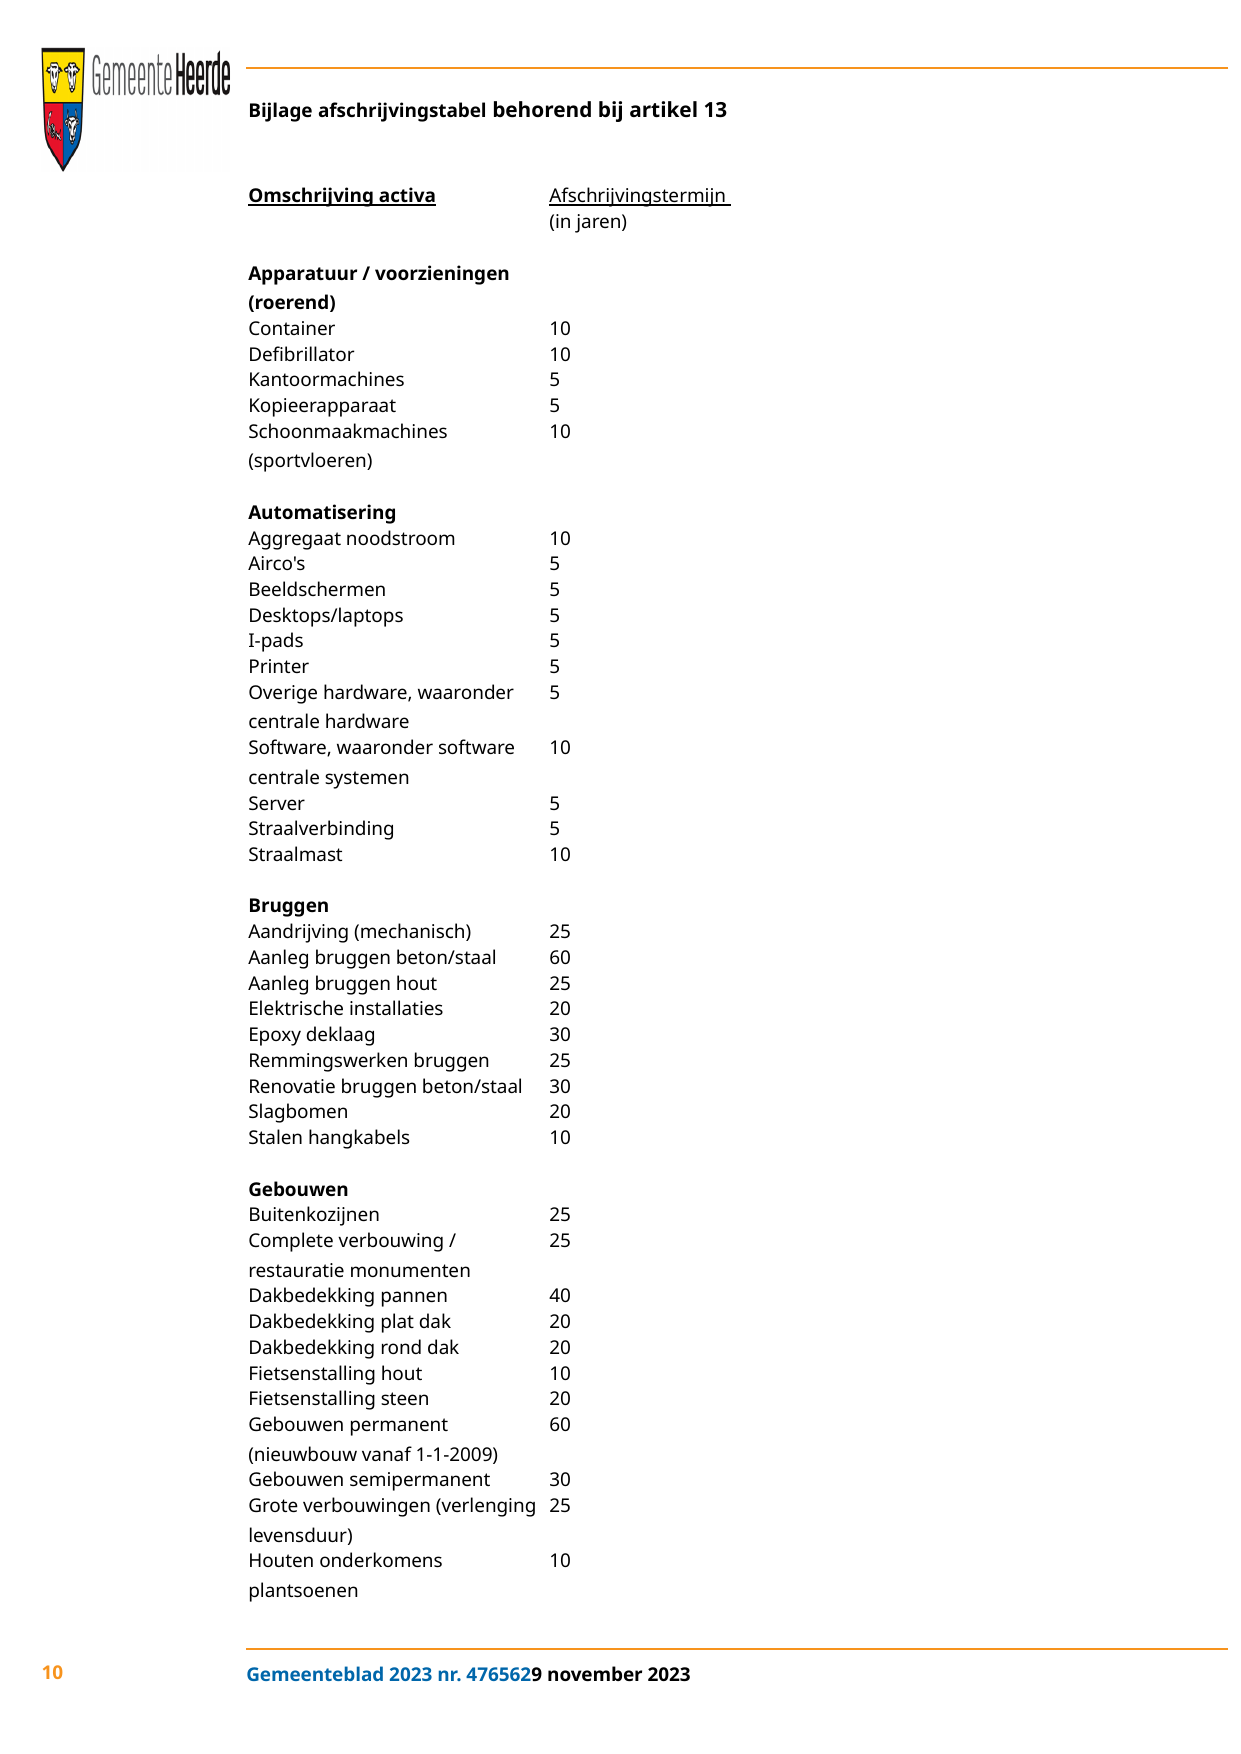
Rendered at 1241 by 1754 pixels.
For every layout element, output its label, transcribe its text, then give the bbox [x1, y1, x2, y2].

table_cell 5 [549, 551, 1152, 576]
table_cell Elektrische installaties [248, 996, 549, 1021]
table_cell Grote verbouwingen (verlenging levensduur) [248, 1492, 549, 1547]
table_cell [248, 867, 549, 893]
table_cell 5 [549, 576, 1152, 602]
table_cell Automatisering [248, 499, 549, 525]
table_cell 10 [549, 841, 1152, 867]
table_cell Schoonmaakmachines (sportvloeren) [248, 418, 549, 473]
table_cell Complete verbouwing / restauratie monumenten [248, 1227, 549, 1282]
table_cell Epoxy deklaag [248, 1021, 549, 1047]
table_cell Fietsenstalling hout [248, 1360, 549, 1385]
table_header Omschrijving activa [248, 183, 549, 208]
table_cell 60 [549, 944, 1152, 970]
table_cell Remmingswerken bruggen [248, 1047, 549, 1073]
table_cell Fietsenstalling steen [248, 1385, 549, 1411]
table_cell [549, 473, 1152, 499]
table_cell 5 [549, 816, 1152, 841]
table_cell Bruggen [248, 893, 549, 918]
table_cell Stalen hangkabels [248, 1124, 549, 1150]
table_cell Kopieerapparaat [248, 392, 549, 418]
table_cell 5 [549, 602, 1152, 628]
table_cell Beeldschermen [248, 576, 549, 602]
table_cell 30 [549, 1466, 1152, 1492]
table_cell [549, 893, 1152, 918]
table_cell 5 [549, 367, 1152, 392]
table_cell Houten onderkomens plantsoenen [248, 1548, 549, 1603]
table_cell Printer [248, 654, 549, 679]
table_cell 5 [549, 392, 1152, 418]
table_cell I-pads [248, 628, 549, 653]
table_cell Gebouwen [248, 1176, 549, 1201]
table_cell 25 [549, 970, 1152, 996]
table_cell [248, 234, 549, 260]
table_cell Aanleg bruggen hout [248, 970, 549, 996]
table_cell Renovatie bruggen beton/staal [248, 1073, 549, 1098]
table_cell 25 [549, 919, 1152, 944]
table_cell 25 [549, 1492, 1152, 1547]
table_cell [549, 234, 1152, 260]
table_cell Dakbedekking rond dak [248, 1334, 549, 1360]
table_cell 10 [549, 315, 1152, 341]
text Bijlage afschrijvingstabel behorend bij artikel 13 [248, 95, 1152, 123]
table_header Afschrijvingstermijn [549, 183, 1152, 208]
table_cell 20 [549, 996, 1152, 1021]
table_cell Defibrillator [248, 341, 549, 367]
table_cell Overige hardware, waaronder centrale hardware [248, 679, 549, 734]
table_cell Server [248, 790, 549, 816]
table_cell 10 [549, 735, 1152, 790]
table_cell Gebouwen permanent (nieuwbouw vanaf 1-1-2009) [248, 1411, 549, 1466]
picture [41, 47, 231, 172]
table_cell 40 [549, 1283, 1152, 1308]
table_cell Straalverbinding [248, 816, 549, 841]
table_cell 20 [549, 1385, 1152, 1411]
table_cell [248, 1150, 549, 1176]
table_cell 10 [549, 1548, 1152, 1603]
table_cell [248, 473, 549, 499]
table_cell Aandrijving (mechanisch) [248, 919, 549, 944]
table_cell 60 [549, 1411, 1152, 1466]
table_cell 10 [549, 341, 1152, 367]
table_cell [549, 260, 1152, 315]
table_cell 10 [549, 418, 1152, 473]
table_cell [549, 499, 1152, 525]
table_cell Airco's [248, 551, 549, 576]
table_cell 25 [549, 1227, 1152, 1282]
table_cell [549, 867, 1152, 893]
table_cell Straalmast [248, 841, 549, 867]
table_cell Buitenkozijnen [248, 1201, 549, 1227]
table_cell Kantoormachines [248, 367, 549, 392]
table_cell 5 [549, 790, 1152, 816]
table_cell [549, 1176, 1152, 1201]
table_cell Dakbedekking plat dak [248, 1308, 549, 1334]
table_cell Dakbedekking pannen [248, 1283, 549, 1308]
table_cell 5 [549, 628, 1152, 653]
table_cell Slagbomen [248, 1099, 549, 1124]
table_cell [549, 1150, 1152, 1176]
table_cell Aanleg bruggen beton/staal [248, 944, 549, 970]
table_cell [248, 208, 549, 234]
table_cell (in jaren) [549, 208, 1152, 234]
table_cell 5 [549, 679, 1152, 734]
table_cell 10 [549, 1360, 1152, 1385]
table_cell 20 [549, 1308, 1152, 1334]
table_cell 20 [549, 1099, 1152, 1124]
table_cell 30 [549, 1021, 1152, 1047]
table_cell 25 [549, 1201, 1152, 1227]
table_cell Desktops/laptops [248, 602, 549, 628]
table_cell 20 [549, 1334, 1152, 1360]
table_cell 10 [549, 525, 1152, 551]
table_cell Aggregaat noodstroom [248, 525, 549, 551]
table_cell Container [248, 315, 549, 341]
table_cell Software, waaronder software centrale systemen [248, 735, 549, 790]
table_cell 10 [549, 1124, 1152, 1150]
table_cell Gebouwen semipermanent [248, 1466, 549, 1492]
table_cell Apparatuur / voorzieningen (roerend) [248, 260, 549, 315]
table_cell 25 [549, 1047, 1152, 1073]
table_cell 30 [549, 1073, 1152, 1098]
table_cell 5 [549, 654, 1152, 679]
